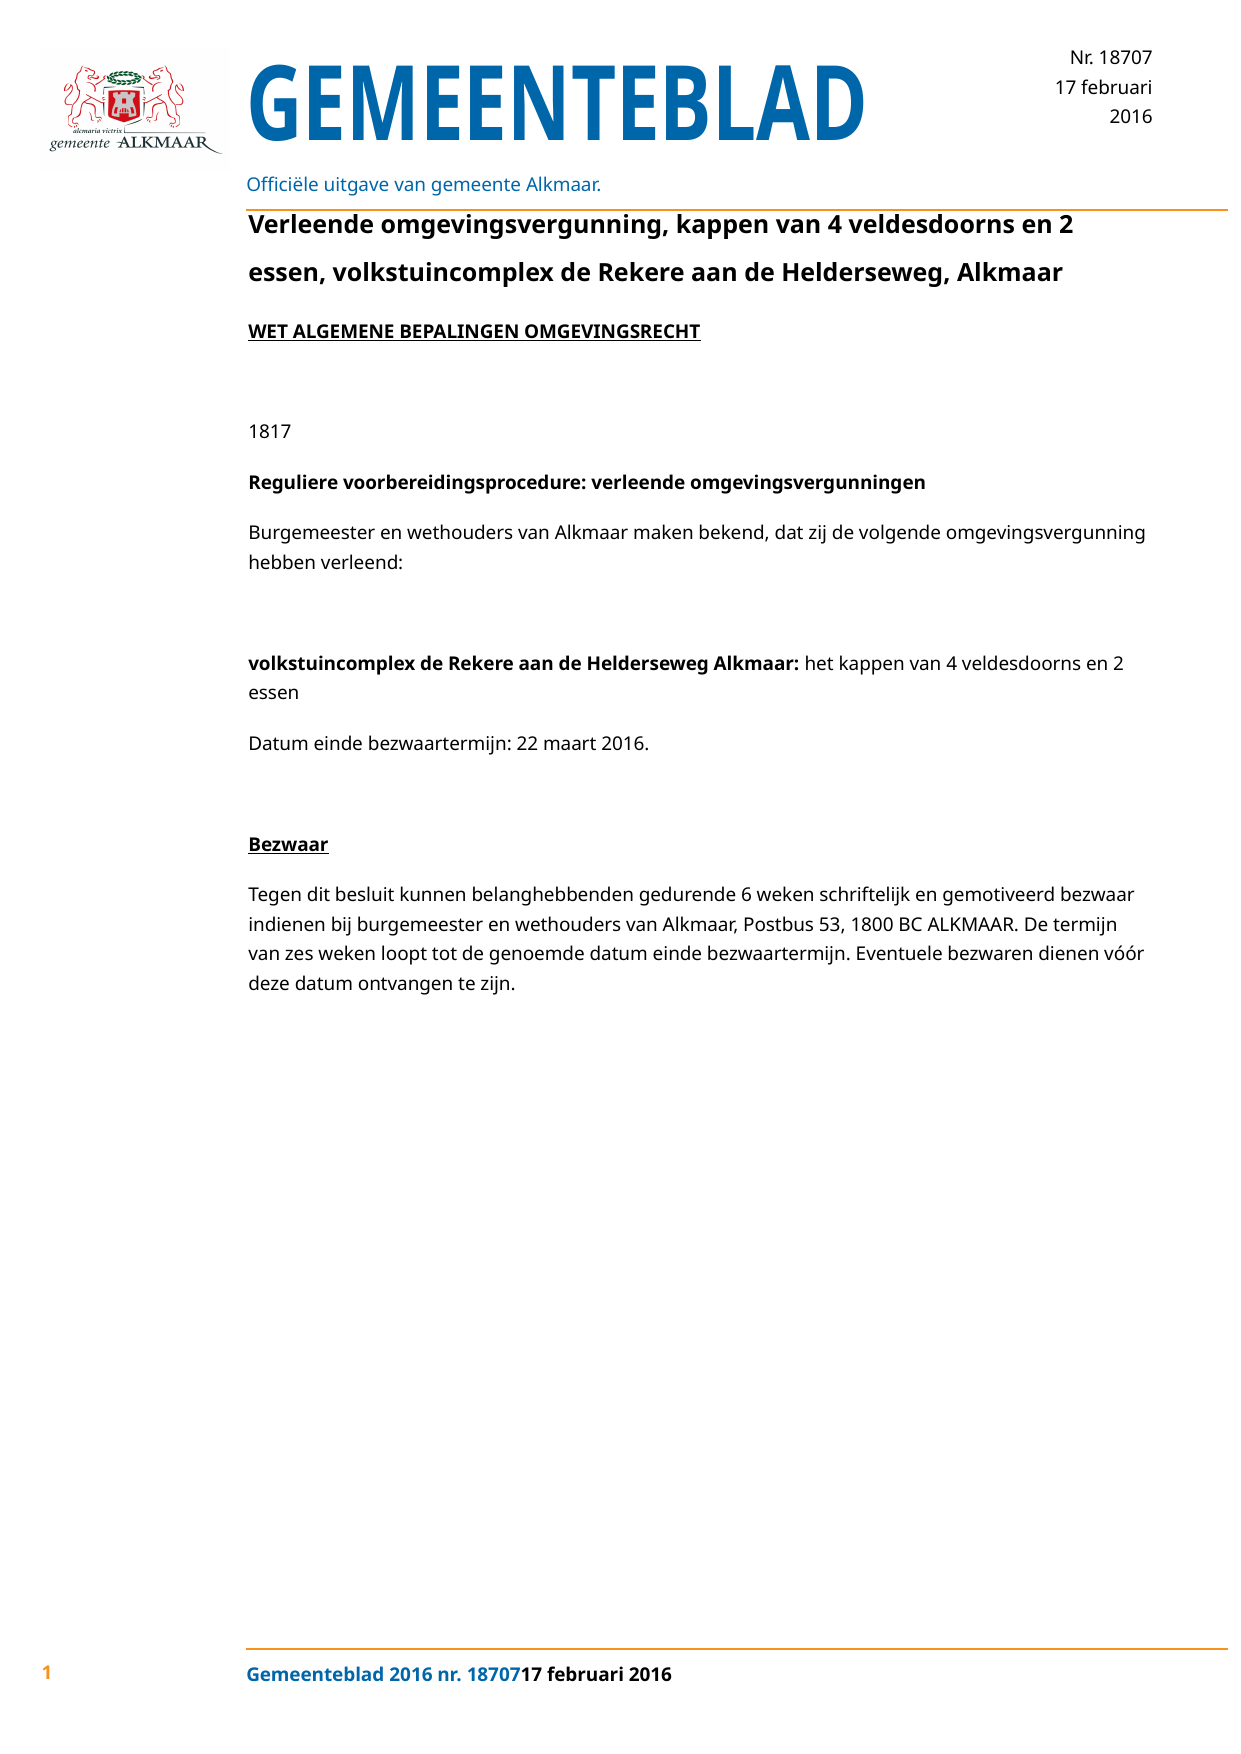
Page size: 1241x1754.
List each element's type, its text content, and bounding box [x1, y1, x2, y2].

text WET ALGEMENE BEPALINGEN OMGEVINGSRECHT [248, 318, 1152, 344]
text Reguliere voorbereidingsprocedure: verleende omgevingsvergunningen [248, 469, 1152, 495]
text Verleende omgevingsvergunning, kappen van 4 veldesdoorns en 2 essen, volkstuincomplex de Rekere aan de Helderseweg, Alkmaar [248, 211, 1152, 288]
text Tegen dit besluit kunnen belanghebbenden gedurende 6 weken schriftelijk en gemotiveerd bezwaar indienen bij burgemeester en wethouders van Alkmaar, Postbus 53, 1800 BC ALKMAAR. De termijn van zes weken loopt tot de genoemde datum einde bezwaartermijn. Eventuele bezwaren dienen vóór deze datum ontvangen te zijn. [248, 881, 1152, 996]
text 1817 [248, 419, 1152, 444]
text Bezwaar [248, 831, 1152, 857]
text volkstuincomplex de Rekere aan de Helderseweg Alkmaar: het kappen van 4 veldesdoorns en 2 essen [248, 650, 1152, 705]
text Burgemeester en wethouders van Alkmaar maken bekend, dat zij de volgende omgevingsvergunning hebben verleend: [248, 519, 1152, 575]
text Datum einde bezwaartermijn: 22 maart 2016. [248, 730, 1152, 756]
picture [41, 47, 231, 172]
